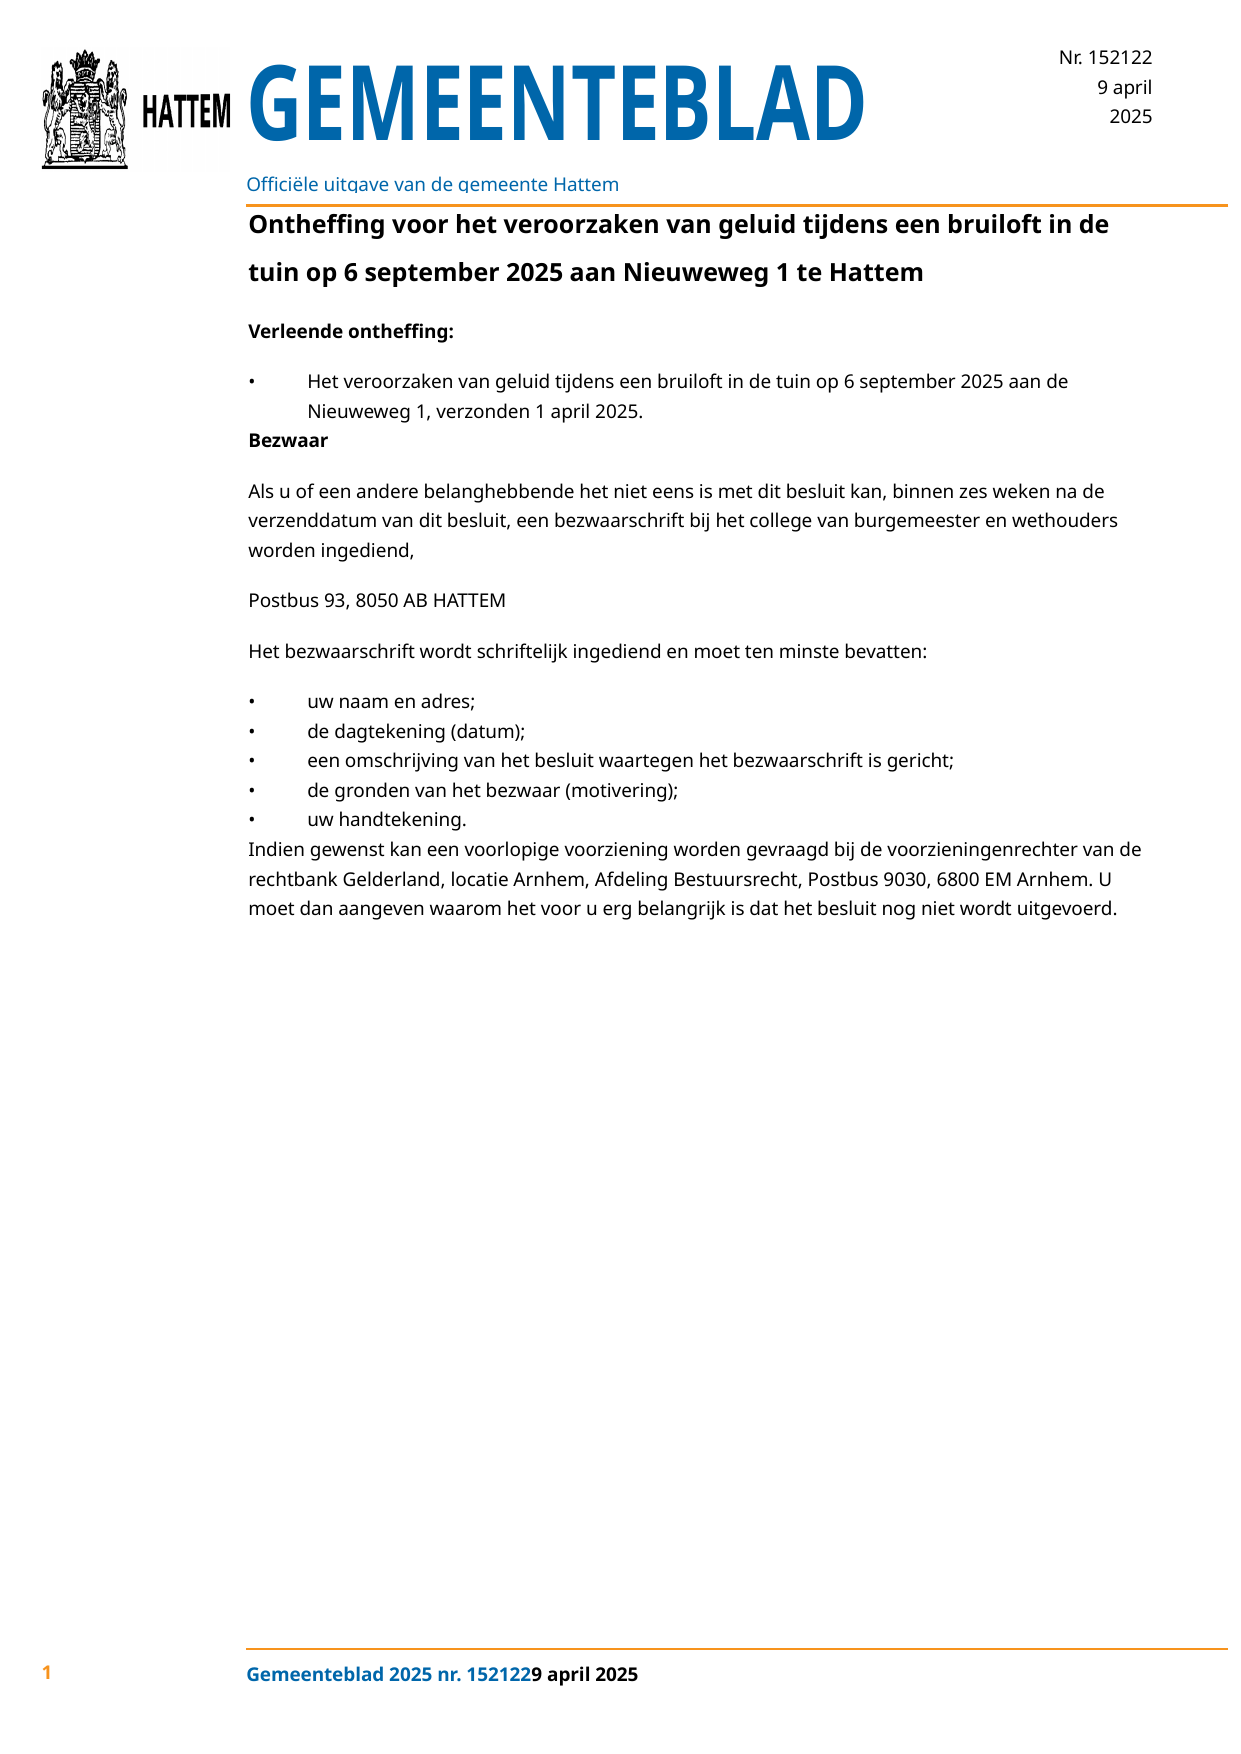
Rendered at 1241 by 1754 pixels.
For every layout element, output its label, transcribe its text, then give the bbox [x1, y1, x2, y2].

text Indien gewenst kan een voorlopige voorziening worden gevraagd bij de voorzieningenrechter van de rechtbank Gelderland, locatie Arnhem, Afdeling Bestuursrecht, Postbus 9030, 6800 EM Arnhem. U moet dan aangeven waarom het voor u erg belangrijk is dat het besluit nog niet wordt uitgevoerd. [248, 836, 1152, 921]
list de gronden van het bezwaar (motivering); [248, 777, 1152, 803]
list Het veroorzaken van geluid tijdens een bruiloft in de tuin op 6 september 2025 aan de Nieuweweg 1, verzonden 1 april 2025. [248, 368, 1152, 424]
list een omschrijving van het besluit waartegen het bezwaarschrift is gericht; [248, 747, 1152, 773]
text Bezwaar [248, 427, 1152, 453]
picture [41, 47, 231, 172]
text Verleende ontheffing: [248, 318, 1152, 344]
list de dagtekening (datum); [248, 718, 1152, 744]
text Als u of een andere belanghebbende het niet eens is met dit besluit kan, binnen zes weken na de verzenddatum van dit besluit, een bezwaarschrift bij het college van burgemeester en wethouders worden ingediend, [248, 478, 1152, 563]
list uw naam en adres; [248, 688, 1152, 714]
text Postbus 93, 8050 AB HATTEM [248, 587, 1152, 613]
list uw handtekening. [248, 807, 1152, 832]
text Het bezwaarschrift wordt schriftelijk ingediend en moet ten minste bevatten: [248, 638, 1152, 664]
text Ontheffing voor het veroorzaken van geluid tijdens een bruiloft in de tuin op 6 september 2025 aan Nieuweweg 1 te Hattem [248, 207, 1152, 288]
